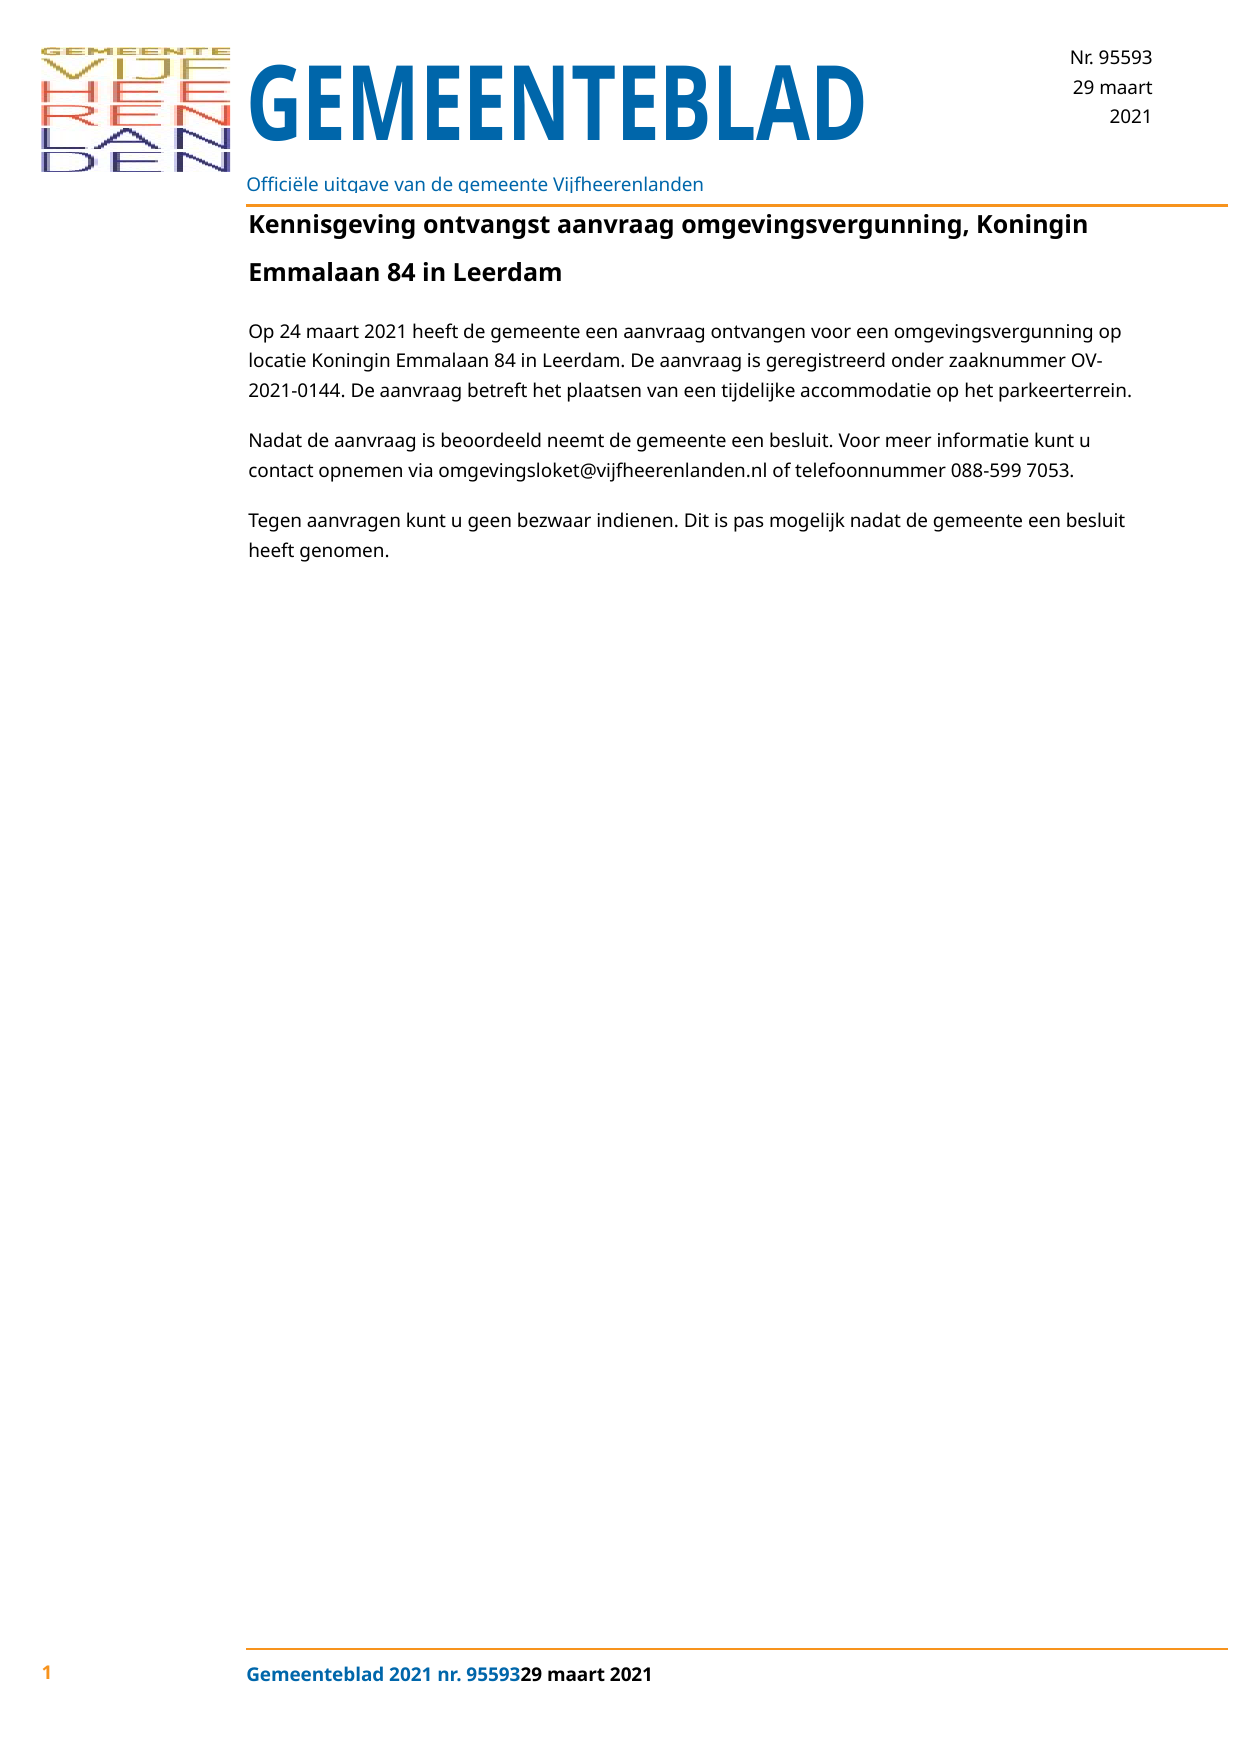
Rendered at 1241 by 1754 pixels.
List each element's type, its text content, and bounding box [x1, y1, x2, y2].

picture [41, 47, 231, 172]
text Op 24 maart 2021 heeft de gemeente een aanvraag ontvangen voor een omgevingsvergunning op locatie Koningin Emmalaan 84 in Leerdam. De aanvraag is geregistreerd onder zaaknummer OV-2021-0144. De aanvraag betreft het plaatsen van een tijdelijke accommodatie op het parkeerterrein. [248, 318, 1152, 403]
text Kennisgeving ontvangst aanvraag omgevingsvergunning, Koningin Emmalaan 84 in Leerdam [248, 207, 1152, 288]
text Nadat de aanvraag is beoordeeld neemt de gemeente een besluit. Voor meer informatie kunt u contact opnemen via omgevingsloket@vijfheerenlanden.nl of telefoonnummer 088-599 7053. [248, 427, 1152, 483]
text Tegen aanvragen kunt u geen bezwaar indienen. Dit is pas mogelijk nadat de gemeente een besluit heeft genomen. [248, 507, 1152, 563]
